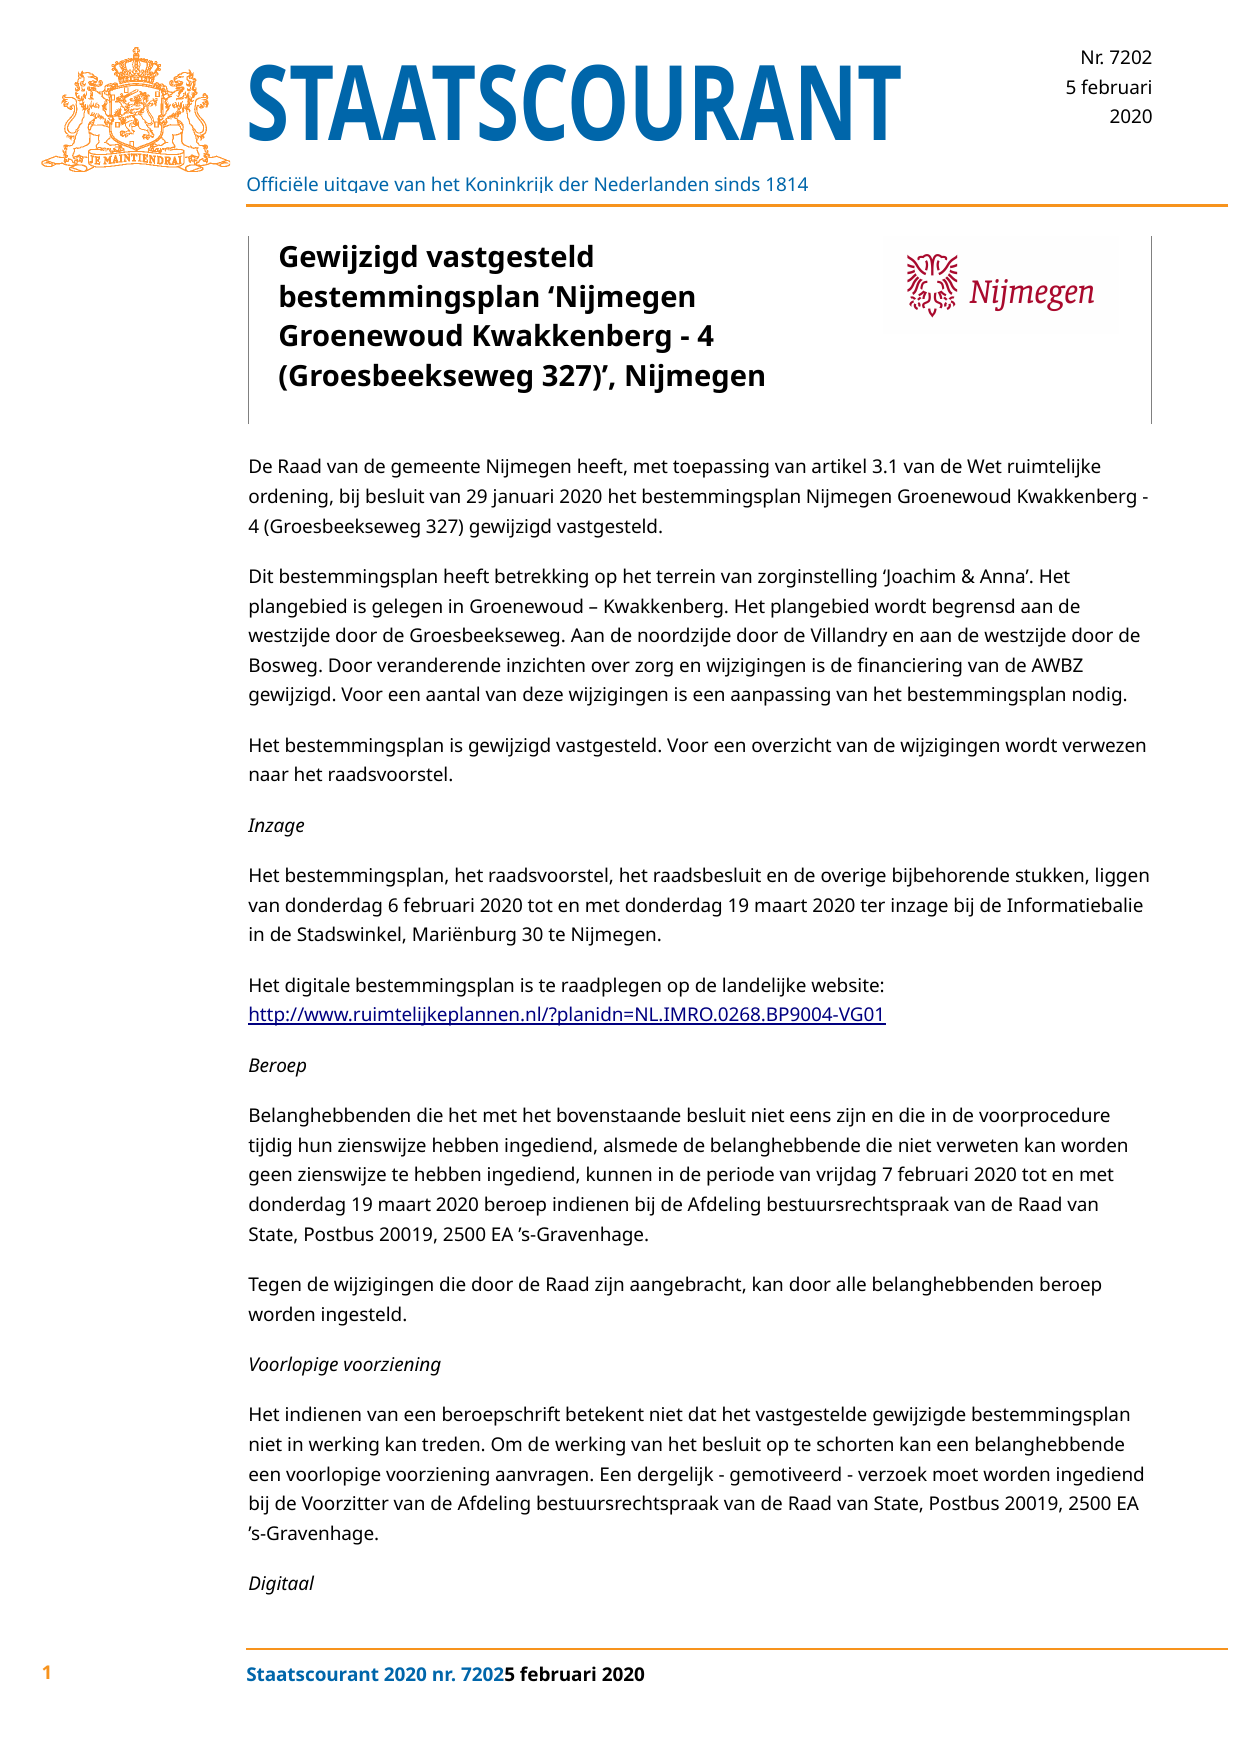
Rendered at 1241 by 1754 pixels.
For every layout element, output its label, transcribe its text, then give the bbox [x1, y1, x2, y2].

text Tegen de wijzigingen die door de Raad zijn aangebracht, kan door alle belanghebbenden beroep worden ingesteld. [248, 1271, 1152, 1326]
table_header [850, 236, 1151, 424]
text Beroep [248, 1052, 1152, 1078]
text Het bestemmingsplan is gewijzigd vastgesteld. Voor een overzicht van de wijzigingen wordt verwezen naar het raadsvoorstel. [248, 732, 1152, 787]
text Belanghebbenden die het met het bovenstaande besluit niet eens zijn en die in de voorprocedure tijdig hun zienswijze hebben ingediend, alsmede de belanghebbende die niet verweten kan worden geen zienswijze te hebben ingediend, kunnen in de periode van vrijdag 7 februari 2020 tot en met donderdag 19 maart 2020 beroep indienen bij de Afdeling bestuursrechtspraak van de Raad van State, Postbus 20019, 2500 EA ’s-Gravenhage. [248, 1102, 1152, 1246]
text Het digitale bestemmingsplan is te raadplegen op de landelijke website: http://www.ruimtelijkeplannen.nl/?planidn=NL.IMRO.0268.BP9004-VG01 [248, 972, 1152, 1027]
text Het indienen van een beroepschrift betekent niet dat het vastgestelde gewijzigde bestemmingsplan niet in werking kan treden. Om de werking van het besluit op te schorten kan een belanghebbende een voorlopige voorziening aanvragen. Een dergelijk - gemotiveerd - verzoek moet worden ingediend bij de Voorzitter van de Afdeling bestuursrechtspraak van de Raad van State, Postbus 20019, 2500 EA ’s-Gravenhage. [248, 1402, 1152, 1546]
text Voorlopige voorziening [248, 1351, 1152, 1377]
text Inzage [248, 812, 1152, 838]
table_header Gewijzigd vastgesteld bestemmingsplan ‘Nijmegen Groenewoud Kwakkenberg - 4 (Groesbeekseweg 327)’, Nijmegen [249, 236, 850, 424]
text Het bestemmingsplan, het raadsvoorstel, het raadsbesluit en de overige bijbehorende stukken, liggen van donderdag 6 februari 2020 tot en met donderdag 19 maart 2020 ter inzage bij de Informatiebalie in de Stadswinkel, Mariënburg 30 te Nijmegen. [248, 862, 1152, 947]
text Digitaal [248, 1570, 1152, 1596]
text De Raad van de gemeente Nijmegen heeft, met toepassing van artikel 3.1 van de Wet ruimtelijke ordening, bij besluit van 29 januari 2020 het bestemmingsplan Nijmegen Groenewoud Kwakkenberg - 4 (Groesbeekseweg 327) gewijzigd vastgesteld. [248, 454, 1152, 538]
picture [882, 236, 1119, 334]
text Dit bestemmingsplan heeft betrekking op het terrein van zorginstelling ‘Joachim & Anna’. Het plangebied is gelegen in Groenewoud – Kwakkenberg. Het plangebied wordt begrensd aan de westzijde door de Groesbeekseweg. Aan de noordzijde door de Villandry en aan de westzijde door de Bosweg. Door veranderende inzichten over zorg en wijzigingen is de financiering van de AWBZ gewijzigd. Voor een aantal van deze wijzigingen is een aanpassing van het bestemmingsplan nodig. [248, 563, 1152, 707]
picture [41, 47, 231, 172]
